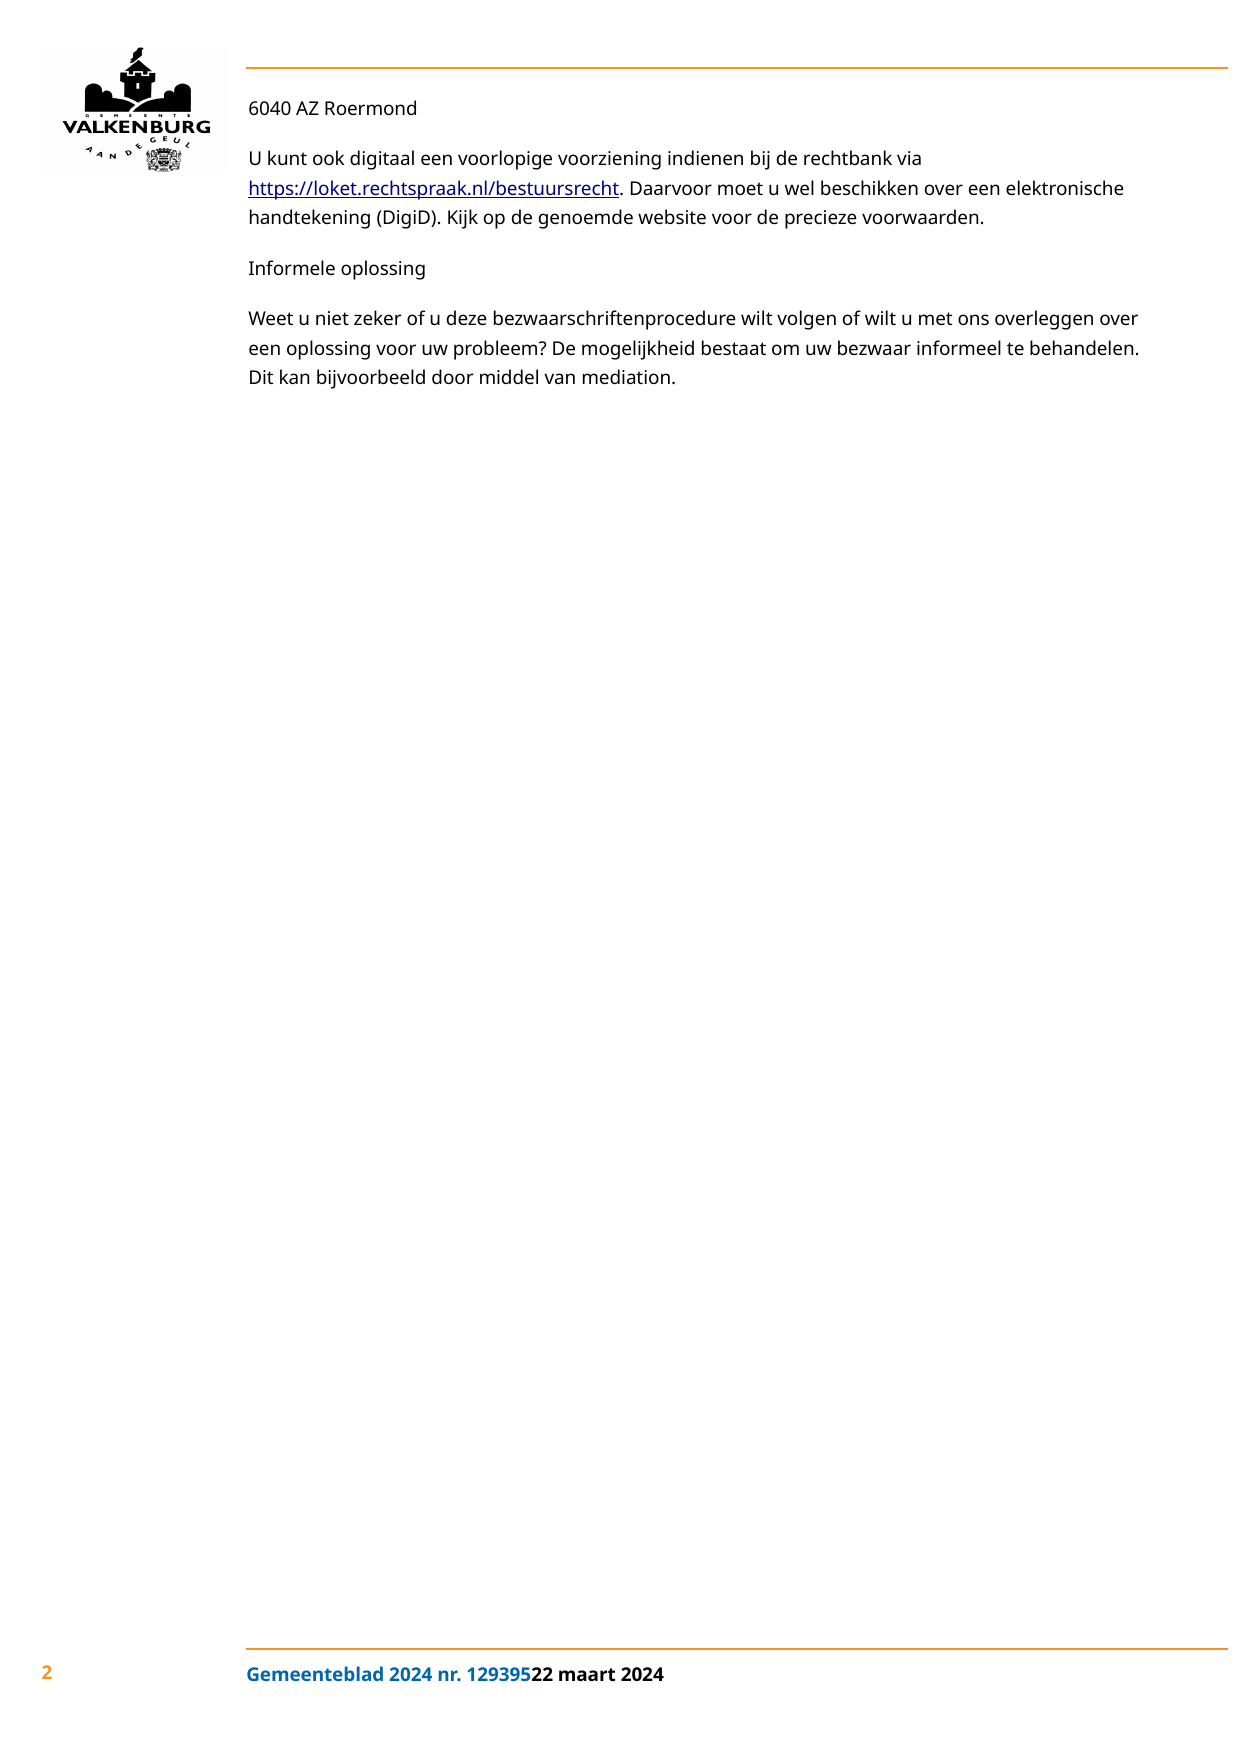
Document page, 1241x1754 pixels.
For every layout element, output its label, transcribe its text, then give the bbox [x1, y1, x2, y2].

text Weet u niet zeker of u deze bezwaarschriftenprocedure wilt volgen of wilt u met ons overleggen over een oplossing voor uw probleem? De mogelijkheid bestaat om uw bezwaar informeel te behandelen. Dit kan bijvoorbeeld door middel van mediation. [248, 305, 1152, 390]
text U kunt ook digitaal een voorlopige voorziening indienen bij de rechtbank via https://loket.rechtspraak.nl/bestuursrecht. Daarvoor moet u wel beschikken over een elektronische handtekening (DigiD). Kijk op de genoemde website voor de precieze voorwaarden. [248, 145, 1152, 230]
picture [41, 47, 231, 172]
text Informele oplossing [248, 255, 1152, 281]
text 6040 AZ Roermond [248, 95, 1152, 121]
